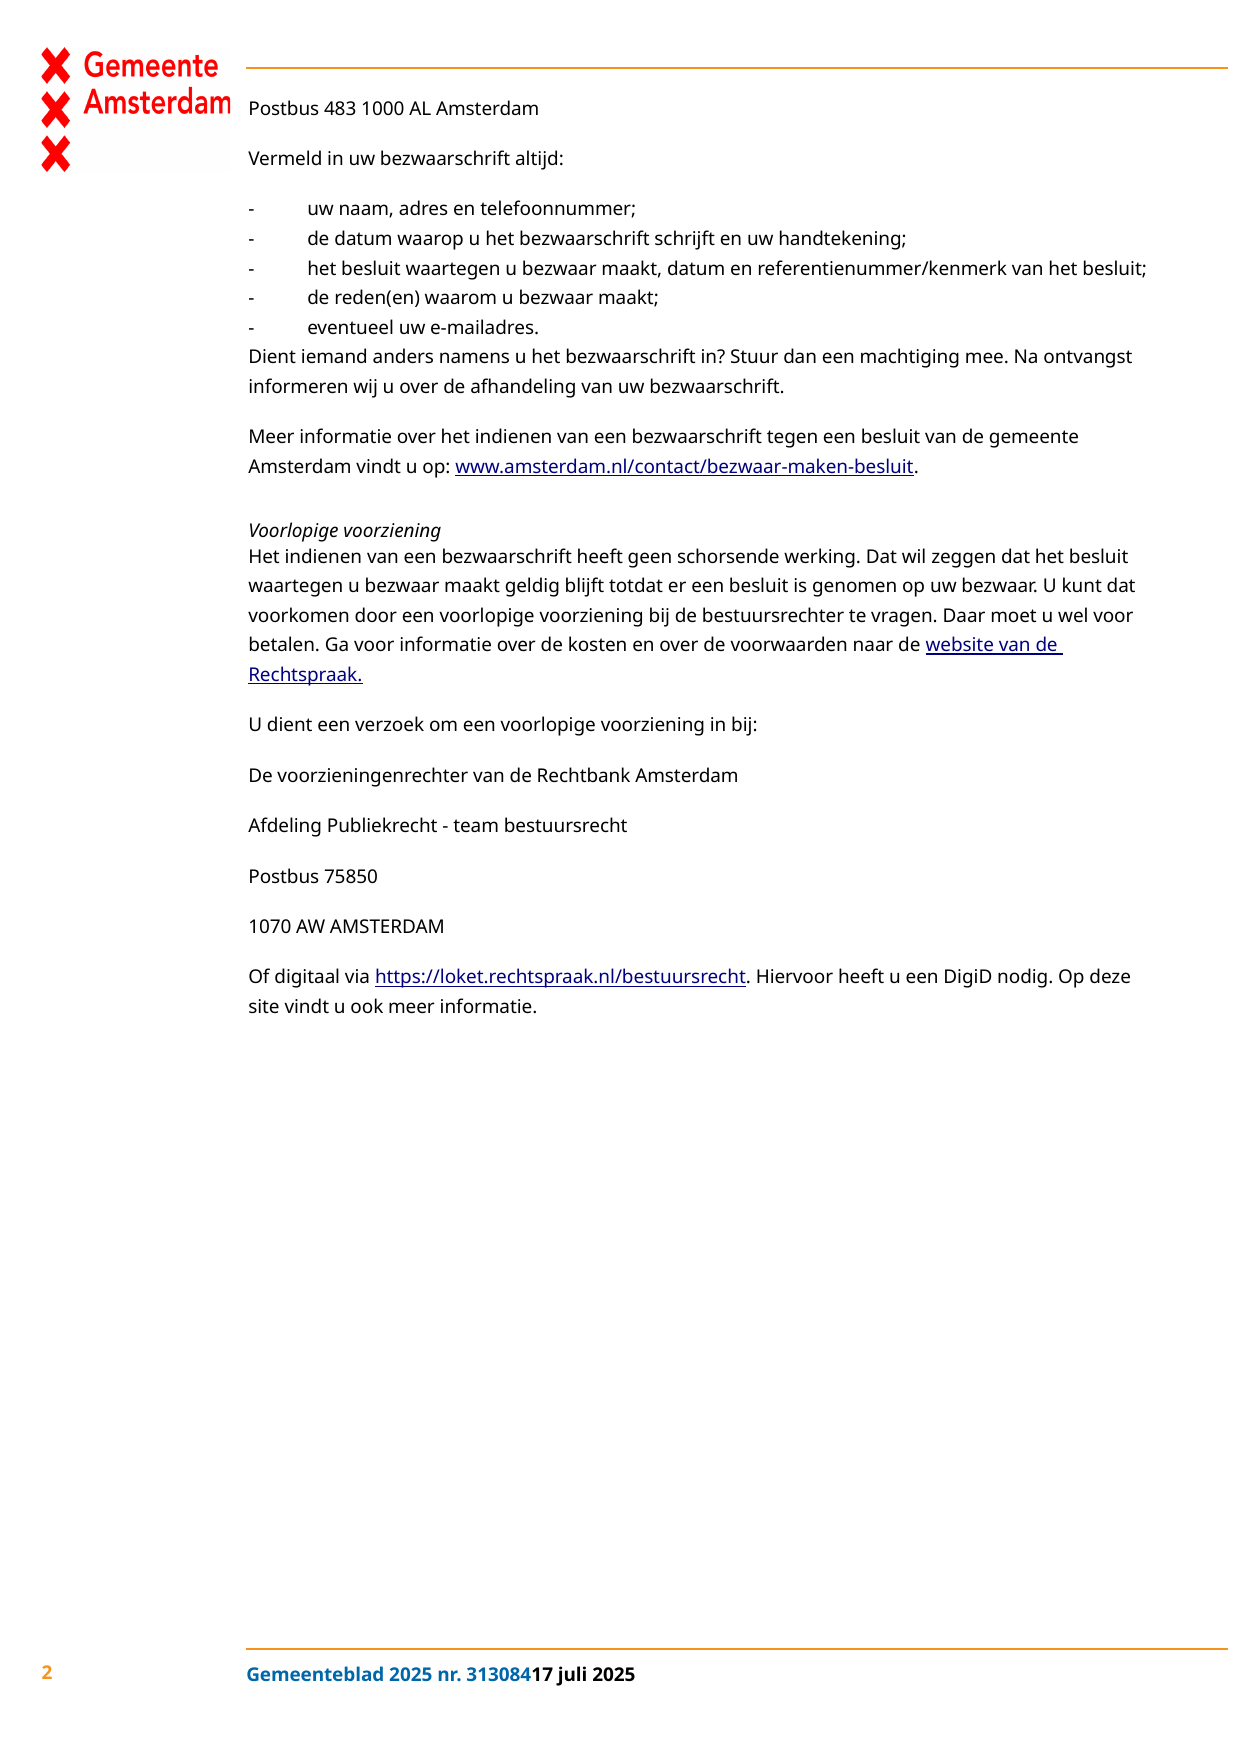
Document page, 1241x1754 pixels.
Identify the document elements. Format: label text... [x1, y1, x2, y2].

text Dient iemand anders namens u het bezwaarschrift in? Stuur dan een machtiging mee. Na ontvangst informeren wij u over de afhandeling van uw bezwaarschrift. [248, 343, 1152, 399]
text 1070 AW AMSTERDAM [248, 913, 1152, 939]
text Of digitaal via https://loket.rechtspraak.nl/bestuursrecht. Hiervoor heeft u een DigiD nodig. Op deze site vindt u ook meer informatie. [248, 964, 1152, 1019]
list de reden(en) waarom u bezwaar maakt; [248, 284, 1152, 310]
text De voorzieningenrechter van de Rechtbank Amsterdam [248, 762, 1152, 788]
list uw naam, adres en telefoonnummer; [248, 196, 1152, 221]
text Afdeling Publiekrecht - team bestuursrecht [248, 812, 1152, 838]
list eventueel uw e-mailadres. [248, 314, 1152, 340]
text Voorlopige voorziening [248, 517, 1152, 543]
picture [41, 47, 231, 172]
list de datum waarop u het bezwaarschrift schrijft en uw handtekening; [248, 225, 1152, 251]
text Vermeld in uw bezwaarschrift altijd: [248, 145, 1152, 171]
text Het indienen van een bezwaarschrift heeft geen schorsende werking. Dat wil zeggen dat het besluit waartegen u bezwaar maakt geldig blijft totdat er een besluit is genomen op uw bezwaar. U kunt dat voorkomen door een voorlopige voorziening bij de bestuursrechter te vragen. Daar moet u wel voor betalen. Ga voor informatie over de kosten en over de voorwaarden naar de website van de Rechtspraak. [248, 543, 1152, 687]
text U dient een verzoek om een voorlopige voorziening in bij: [248, 712, 1152, 737]
text Postbus 483 1000 AL Amsterdam [248, 95, 1152, 121]
list het besluit waartegen u bezwaar maakt, datum en referentienummer/kenmerk van het besluit; [248, 255, 1152, 281]
text Meer informatie over het indienen van een bezwaarschrift tegen een besluit van de gemeente Amsterdam vindt u op: www.amsterdam.nl/contact/bezwaar-maken-besluit. [248, 423, 1152, 479]
text Postbus 75850 [248, 863, 1152, 888]
